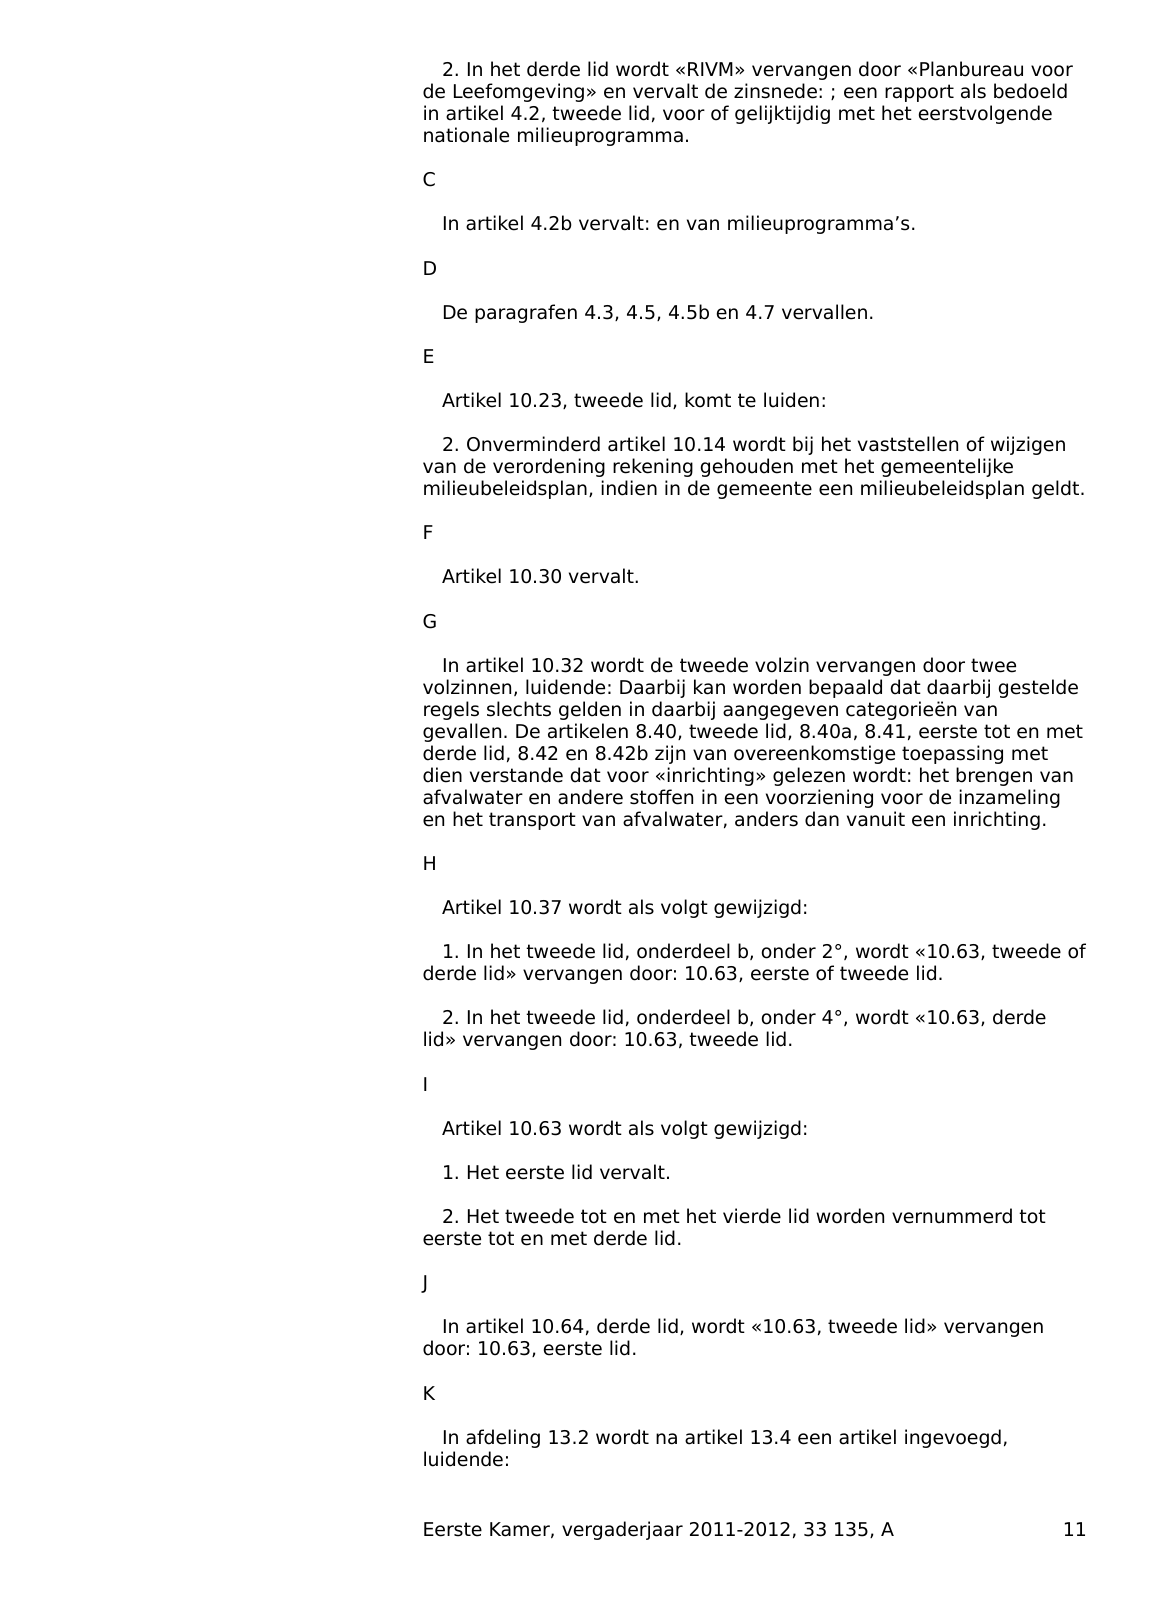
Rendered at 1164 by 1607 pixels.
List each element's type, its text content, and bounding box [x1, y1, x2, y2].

text H [422, 853, 1087, 875]
text G [422, 611, 1087, 633]
text 2. In het derde lid wordt «RIVM» vervangen door «Planbureau voor de Leefomgeving» en vervalt de zinsnede: ; een rapport als bedoeld in artikel 4.2, tweede lid, voor of gelijktijdig met het eerstvolgende nationale milieuprogramma. [422, 59, 1087, 147]
text 2. In het tweede lid, onderdeel b, onder 4°, wordt «10.63, derde lid» vervangen door: 10.63, tweede lid. [422, 1007, 1087, 1051]
text Artikel 10.37 wordt als volgt gewijzigd: [422, 897, 1087, 919]
text In afdeling 13.2 wordt na artikel 13.4 een artikel ingevoegd, luidende: [422, 1427, 1087, 1471]
text 2. Onverminderd artikel 10.14 wordt bij het vaststellen of wijzigen van de verordening rekening gehouden met het gemeentelijke milieubeleidsplan, indien in de gemeente een milieubeleidsplan geldt. [422, 434, 1087, 500]
text F [422, 522, 1087, 544]
text Artikel 10.63 wordt als volgt gewijzigd: [422, 1118, 1087, 1139]
text De paragrafen 4.3, 4.5, 4.5b en 4.7 vervallen. [422, 302, 1087, 324]
text D [422, 257, 1087, 279]
text In artikel 10.32 wordt de tweede volzin vervangen door twee volzinnen, luidende: Daarbij kan worden bepaald dat daarbij gestelde regels slechts gelden in daarbij aangegeven categorieën van gevallen. De artikelen 8.40, tweede lid, 8.40a, 8.41, eerste tot en met derde lid, 8.42 en 8.42b zijn van overeenkomstige toepassing met dien verstande dat voor «inrichting» gelezen wordt: het brengen van afvalwater en andere stoffen in een voorziening voor de inzameling en het transport van afvalwater, anders dan vanuit een inrichting. [422, 655, 1087, 831]
text In artikel 10.64, derde lid, wordt «10.63, tweede lid» vervangen door: 10.63, eerste lid. [422, 1316, 1087, 1360]
text In artikel 4.2b vervalt: en van milieuprogramma’s. [422, 213, 1087, 235]
text I [422, 1073, 1087, 1095]
text C [422, 169, 1087, 191]
text 1. In het tweede lid, onderdeel b, onder 2°, wordt «10.63, tweede of derde lid» vervangen door: 10.63, eerste of tweede lid. [422, 941, 1087, 985]
text 1. Het eerste lid vervalt. [422, 1162, 1087, 1184]
text J [422, 1272, 1087, 1294]
text Artikel 10.30 vervalt. [422, 566, 1087, 588]
text Artikel 10.23, tweede lid, komt te luiden: [422, 390, 1087, 412]
text E [422, 346, 1087, 368]
text 2. Het tweede tot en met het vierde lid worden vernummerd tot eerste tot en met derde lid. [422, 1206, 1087, 1250]
text K [422, 1382, 1087, 1404]
